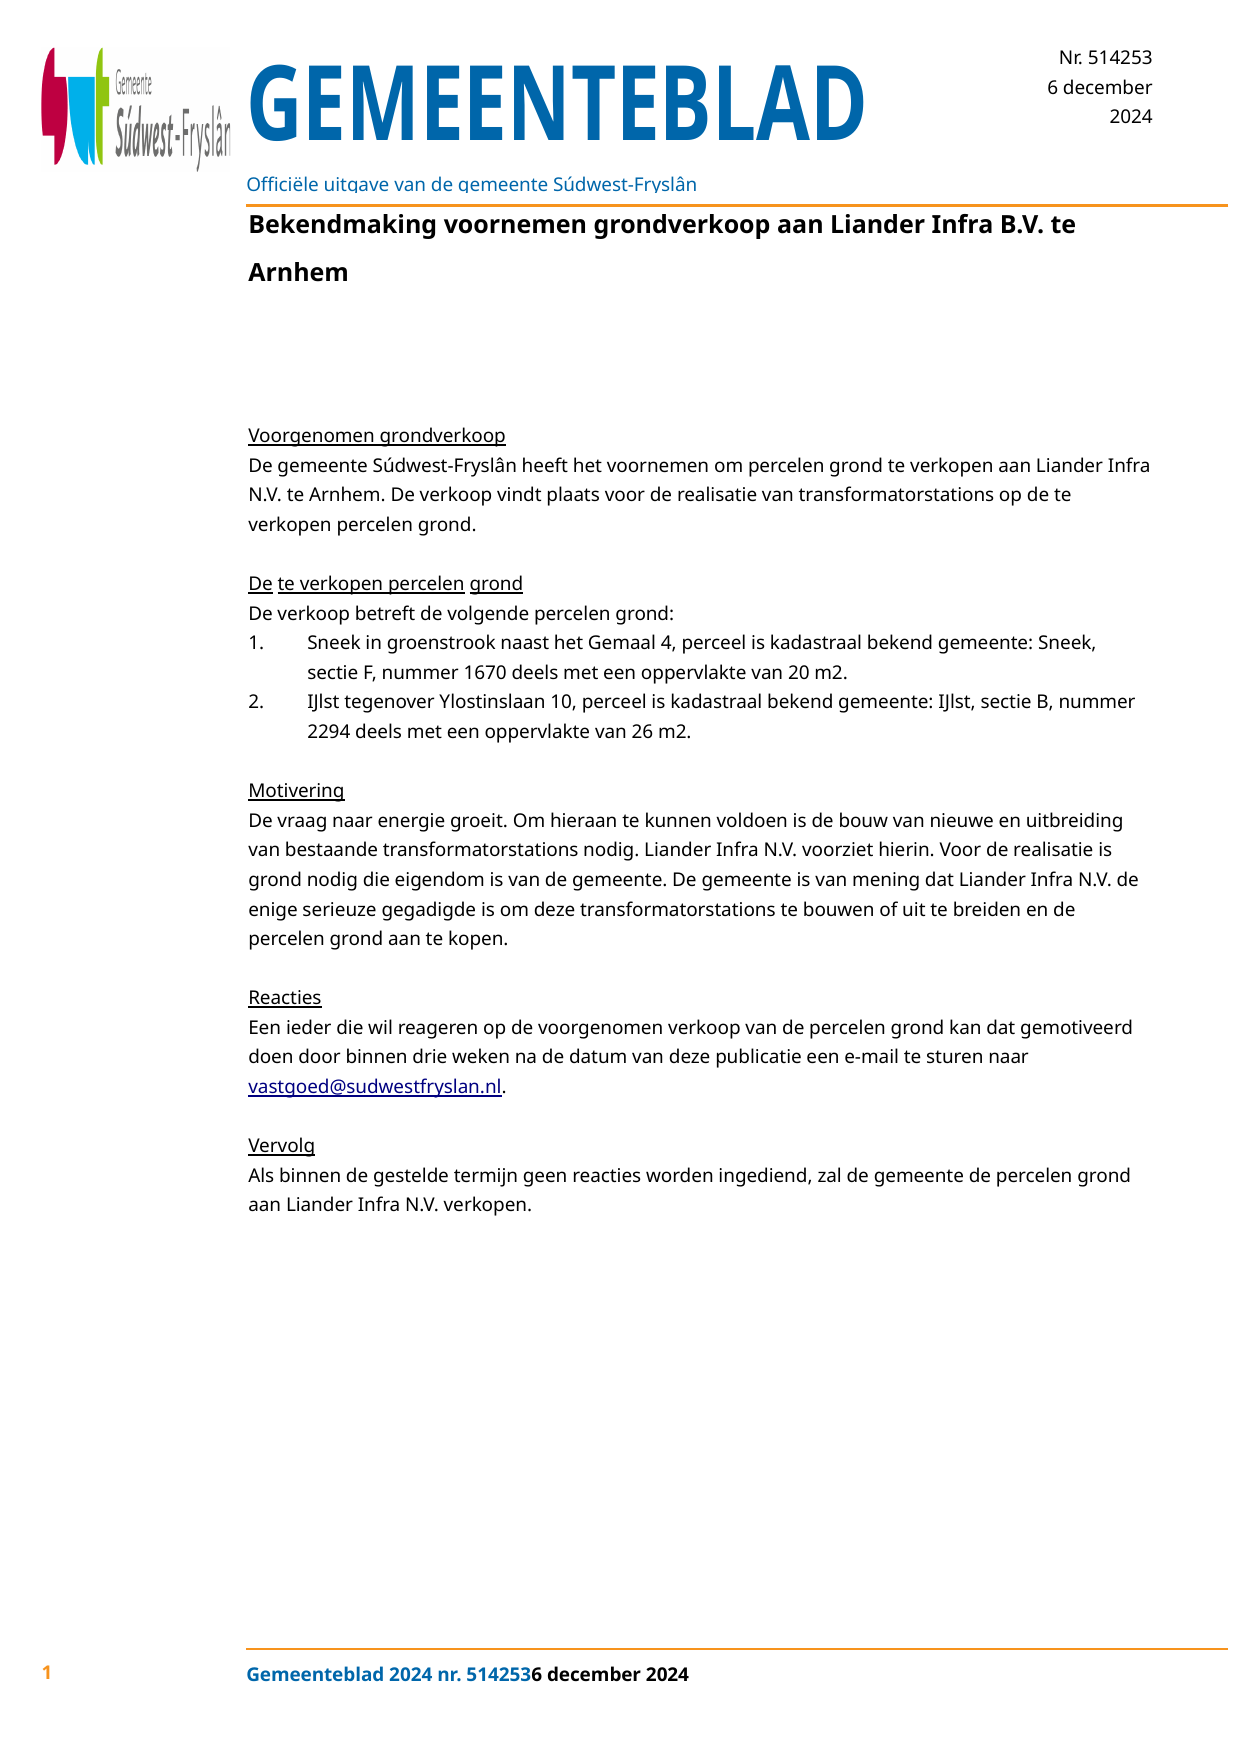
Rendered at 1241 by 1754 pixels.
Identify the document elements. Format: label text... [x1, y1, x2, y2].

list Sneek in groenstrook naast het Gemaal 4, perceel is kadastraal bekend gemeente: Sneek, sectie F, nummer 1670 deels met een oppervlakte van 20 m2. [248, 629, 1152, 685]
text De te verkopen percelen grond [248, 570, 1152, 596]
text De gemeente Súdwest-Fryslân heeft het voornemen om percelen grond te verkopen aan Liander Infra N.V. te Arnhem. De verkoop vindt plaats voor de realisatie van transformatorstations op de te verkopen percelen grond. [248, 452, 1152, 537]
text Voorgenomen grondverkoop [248, 422, 1152, 448]
text Bekendmaking voornemen grondverkoop aan Liander Infra B.V. te Arnhem [248, 207, 1152, 288]
text Reacties [248, 984, 1152, 1010]
text De vraag naar energie groeit. Om hieraan te kunnen voldoen is de bouw van nieuwe en uitbreiding van bestaande transformatorstations nodig. Liander Infra N.V. voorziet hierin. Voor de realisatie is grond nodig die eigendom is van de gemeente. De gemeente is van mening dat Liander Infra N.V. de enige serieuze gegadigde is om deze transformatorstations te bouwen of uit te breiden en de percelen grond aan te kopen. [248, 807, 1152, 951]
text Motivering [248, 777, 1152, 803]
picture [41, 47, 231, 172]
list IJlst tegenover Ylostinslaan 10, perceel is kadastraal bekend gemeente: IJlst, sectie B, nummer 2294 deels met een oppervlakte van 26 m2. [248, 689, 1152, 744]
text De verkoop betreft de volgende percelen grond: [248, 600, 1152, 626]
text Vervolg [248, 1132, 1152, 1158]
text Een ieder die wil reageren op de voorgenomen verkoop van de percelen grond kan dat gemotiveerd doen door binnen drie weken na de datum van deze publicatie een e-mail te sturen naar vastgoed@sudwestfryslan.nl. [248, 1014, 1152, 1099]
text Als binnen de gestelde termijn geen reacties worden ingediend, zal de gemeente de percelen grond aan Liander Infra N.V. verkopen. [248, 1162, 1152, 1217]
